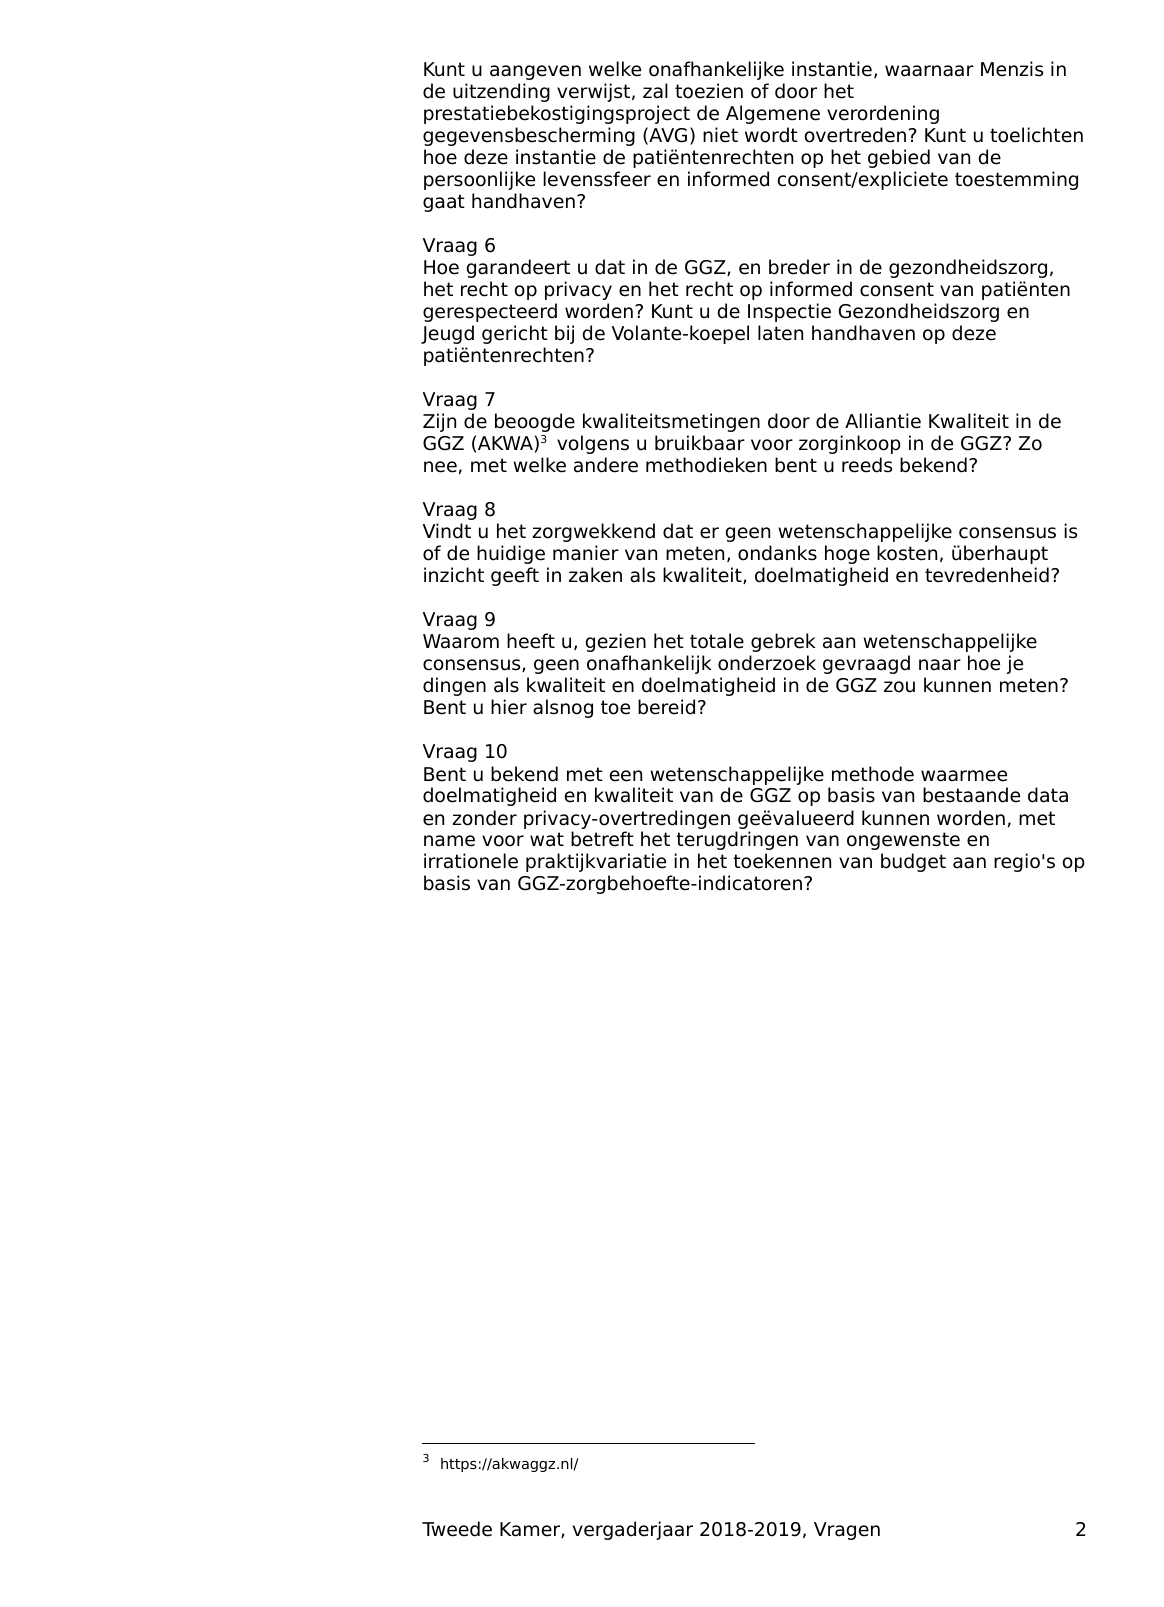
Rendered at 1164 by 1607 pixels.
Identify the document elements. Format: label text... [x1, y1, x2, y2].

text Zijn de beoogde kwaliteitsmetingen door de Alliantie Kwaliteit in de GGZ (AKWA) volgens u bruikbaar voor zorginkoop in de GGZ? Zo nee, met welke andere methodieken bent u reeds bekend? [422, 411, 1087, 477]
text Vraag 10 [422, 741, 1087, 763]
text Vraag 9 [422, 609, 1087, 631]
text Vraag 8 [422, 499, 1087, 521]
text Vraag 7 [422, 389, 1087, 411]
text Bent u bekend met een wetenschappelijke methode waarmee doelmatigheid en kwaliteit van de GGZ op basis van bestaande data en zonder privacy-overtredingen geëvalueerd kunnen worden, met name voor wat betreft het terugdringen van ongewenste en irrationele praktijkvariatie in het toekennen van budget aan regio's op basis van GGZ-zorgbehoefte-indicatoren? [422, 763, 1087, 895]
text Kunt u aangeven welke onafhankelijke instantie, waarnaar Menzis in de uitzending verwijst, zal toezien of door het prestatiebekostigingsproject de Algemene verordening gegevensbescherming (AVG) niet wordt overtreden? Kunt u toelichten hoe deze instantie de patiëntenrechten op het gebied van de persoonlijke levenssfeer en informed consent/expliciete toestemming gaat handhaven? [422, 59, 1087, 213]
text Waarom heeft u, gezien het totale gebrek aan wetenschappelijke consensus, geen onafhankelijk onderzoek gevraagd naar hoe je dingen als kwaliteit en doelmatigheid in de GGZ zou kunnen meten? Bent u hier alsnog toe bereid? [422, 631, 1087, 719]
text Vraag 6 [422, 235, 1087, 257]
text Vindt u het zorgwekkend dat er geen wetenschappelijke consensus is of de huidige manier van meten, ondanks hoge kosten, überhaupt inzicht geeft in zaken als kwaliteit, doelmatigheid en tevredenheid? [422, 521, 1087, 587]
text Hoe garandeert u dat in de GGZ, en breder in de gezondheidszorg, het recht op privacy en het recht op informed consent van patiënten gerespecteerd worden? Kunt u de Inspectie Gezondheidszorg en Jeugd gericht bij de Volante-koepel laten handhaven op deze patiëntenrechten? [422, 257, 1087, 367]
text https://akwaggz.nl/ [422, 1452, 1087, 1474]
